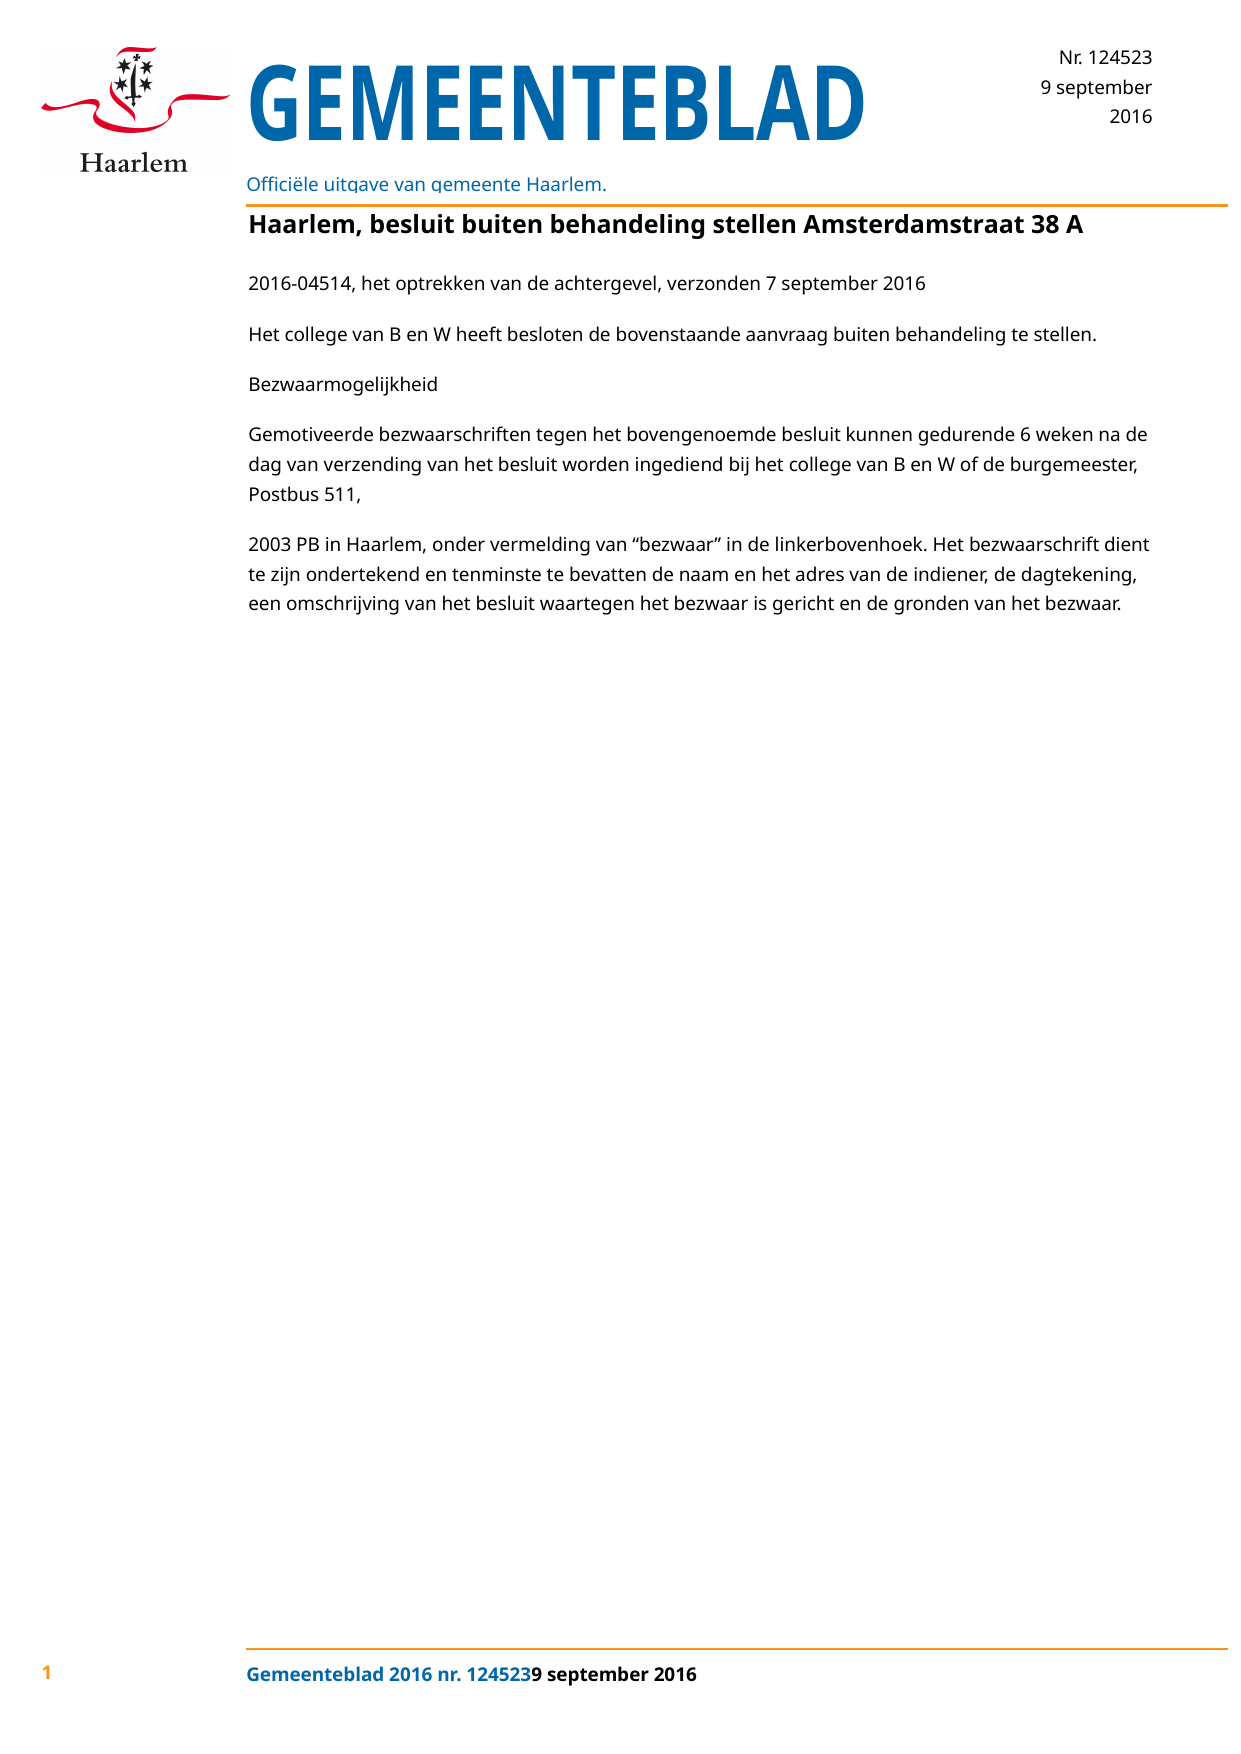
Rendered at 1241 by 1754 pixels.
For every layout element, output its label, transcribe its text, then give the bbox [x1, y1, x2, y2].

text Gemotiveerde bezwaarschriften tegen het bovengenoemde besluit kunnen gedurende 6 weken na de dag van verzending van het besluit worden ingediend bij het college van B en W of de burgemeester, Postbus 511, [248, 422, 1152, 506]
text Het college van B en W heeft besloten de bovenstaande aanvraag buiten behandeling te stellen. [248, 321, 1152, 346]
text Haarlem, besluit buiten behandeling stellen Amsterdamstraat 38 A [248, 207, 1152, 241]
picture [41, 47, 231, 172]
text 2016-04514, het optrekken van de achtergevel, verzonden 7 september 2016 [248, 270, 1152, 296]
text Bezwaarmogelijkheid [248, 371, 1152, 397]
text 2003 PB in Haarlem, onder vermelding van “bezwaar” in de linkerbovenhoek. Het bezwaarschrift dient te zijn ondertekend en tenminste te bevatten de naam en het adres van de indiener, de dagtekening, een omschrijving van het besluit waartegen het bezwaar is gericht en de gronden van het bezwaar. [248, 531, 1152, 616]
